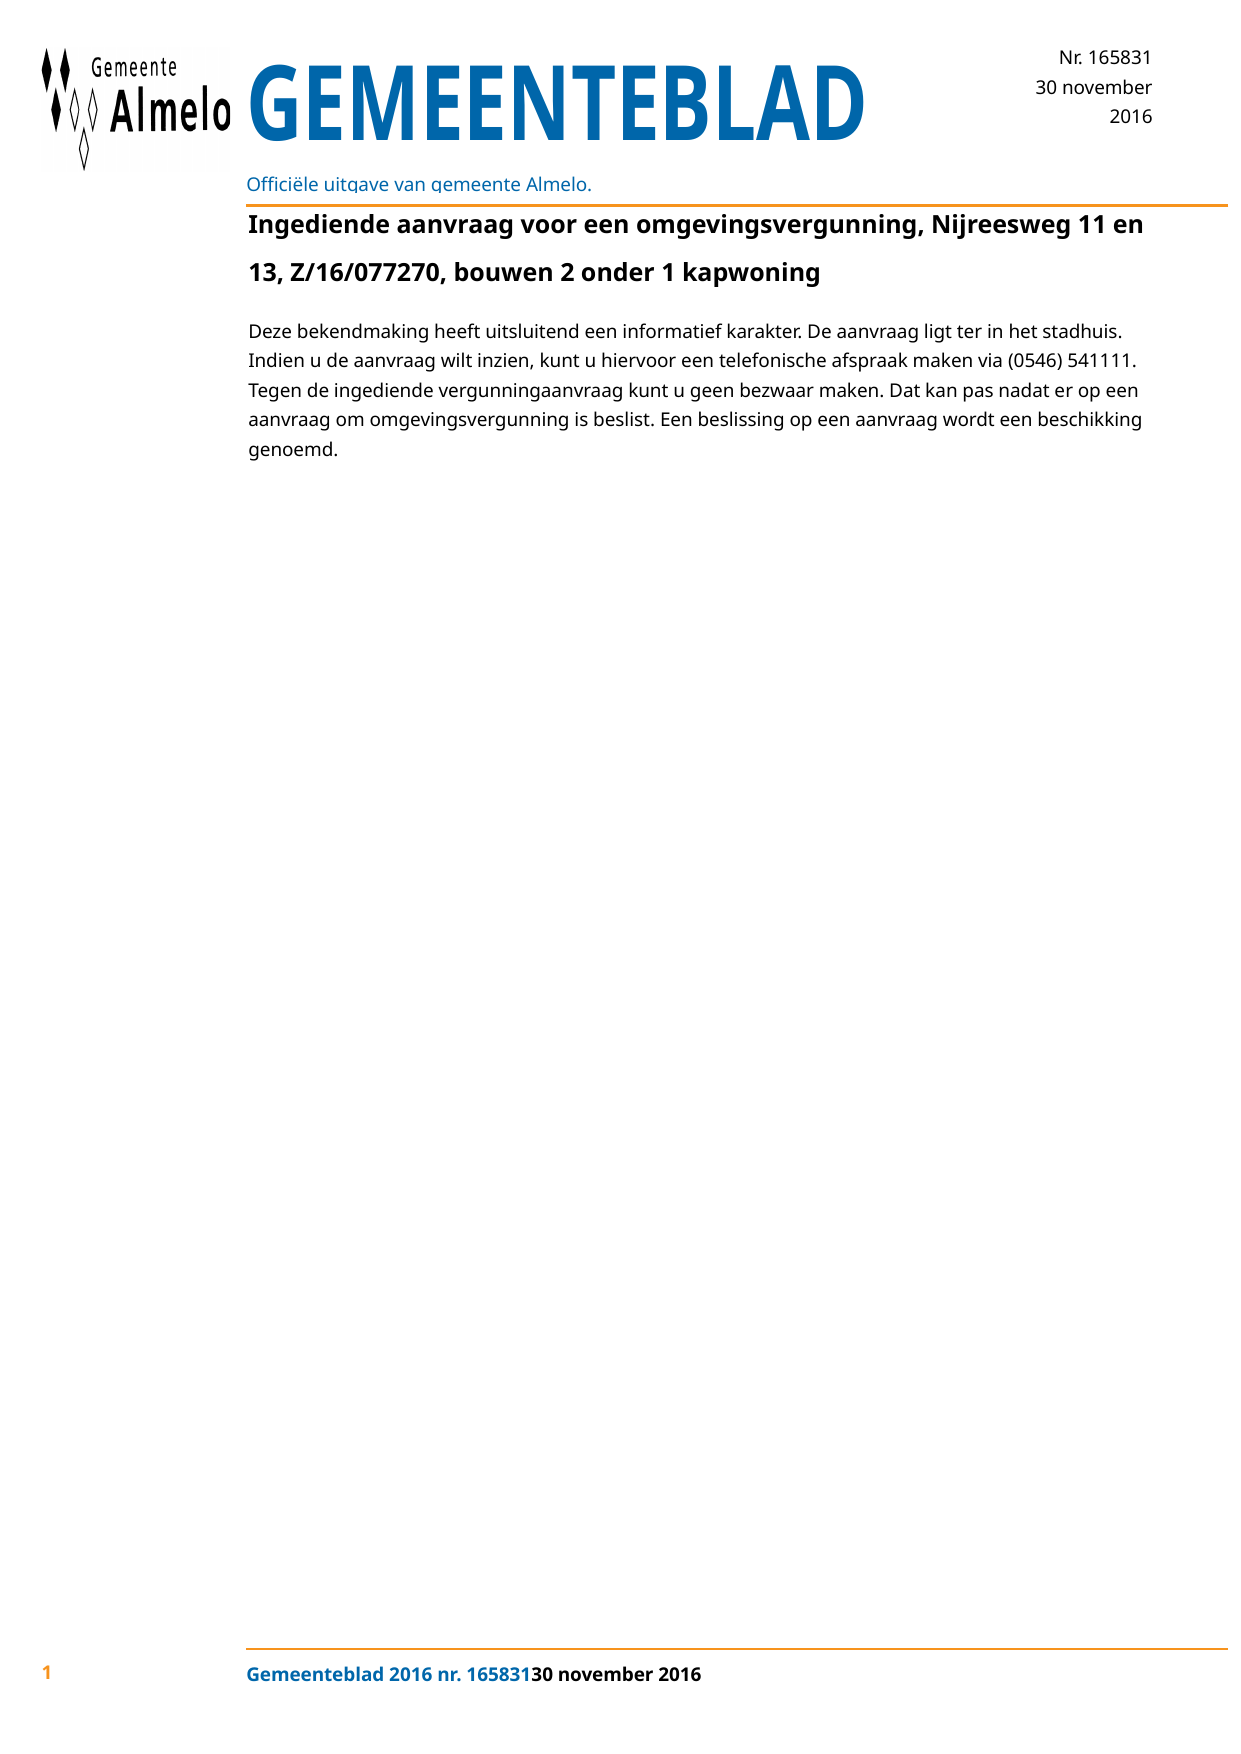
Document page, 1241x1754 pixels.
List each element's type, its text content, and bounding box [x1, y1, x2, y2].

text Ingediende aanvraag voor een omgevingsvergunning, Nijreesweg 11 en 13, Z/16/077270, bouwen 2 onder 1 kapwoning [248, 207, 1152, 288]
picture [41, 47, 231, 172]
text Deze bekendmaking heeft uitsluitend een informatief karakter. De aanvraag ligt ter in het stadhuis. Indien u de aanvraag wilt inzien, kunt u hiervoor een telefonische afspraak maken via (0546) 541111. Tegen de ingediende vergunningaanvraag kunt u geen bezwaar maken. Dat kan pas nadat er op een aanvraag om omgevingsvergunning is beslist. Een beslissing op een aanvraag wordt een beschikking genoemd. [248, 318, 1152, 462]
